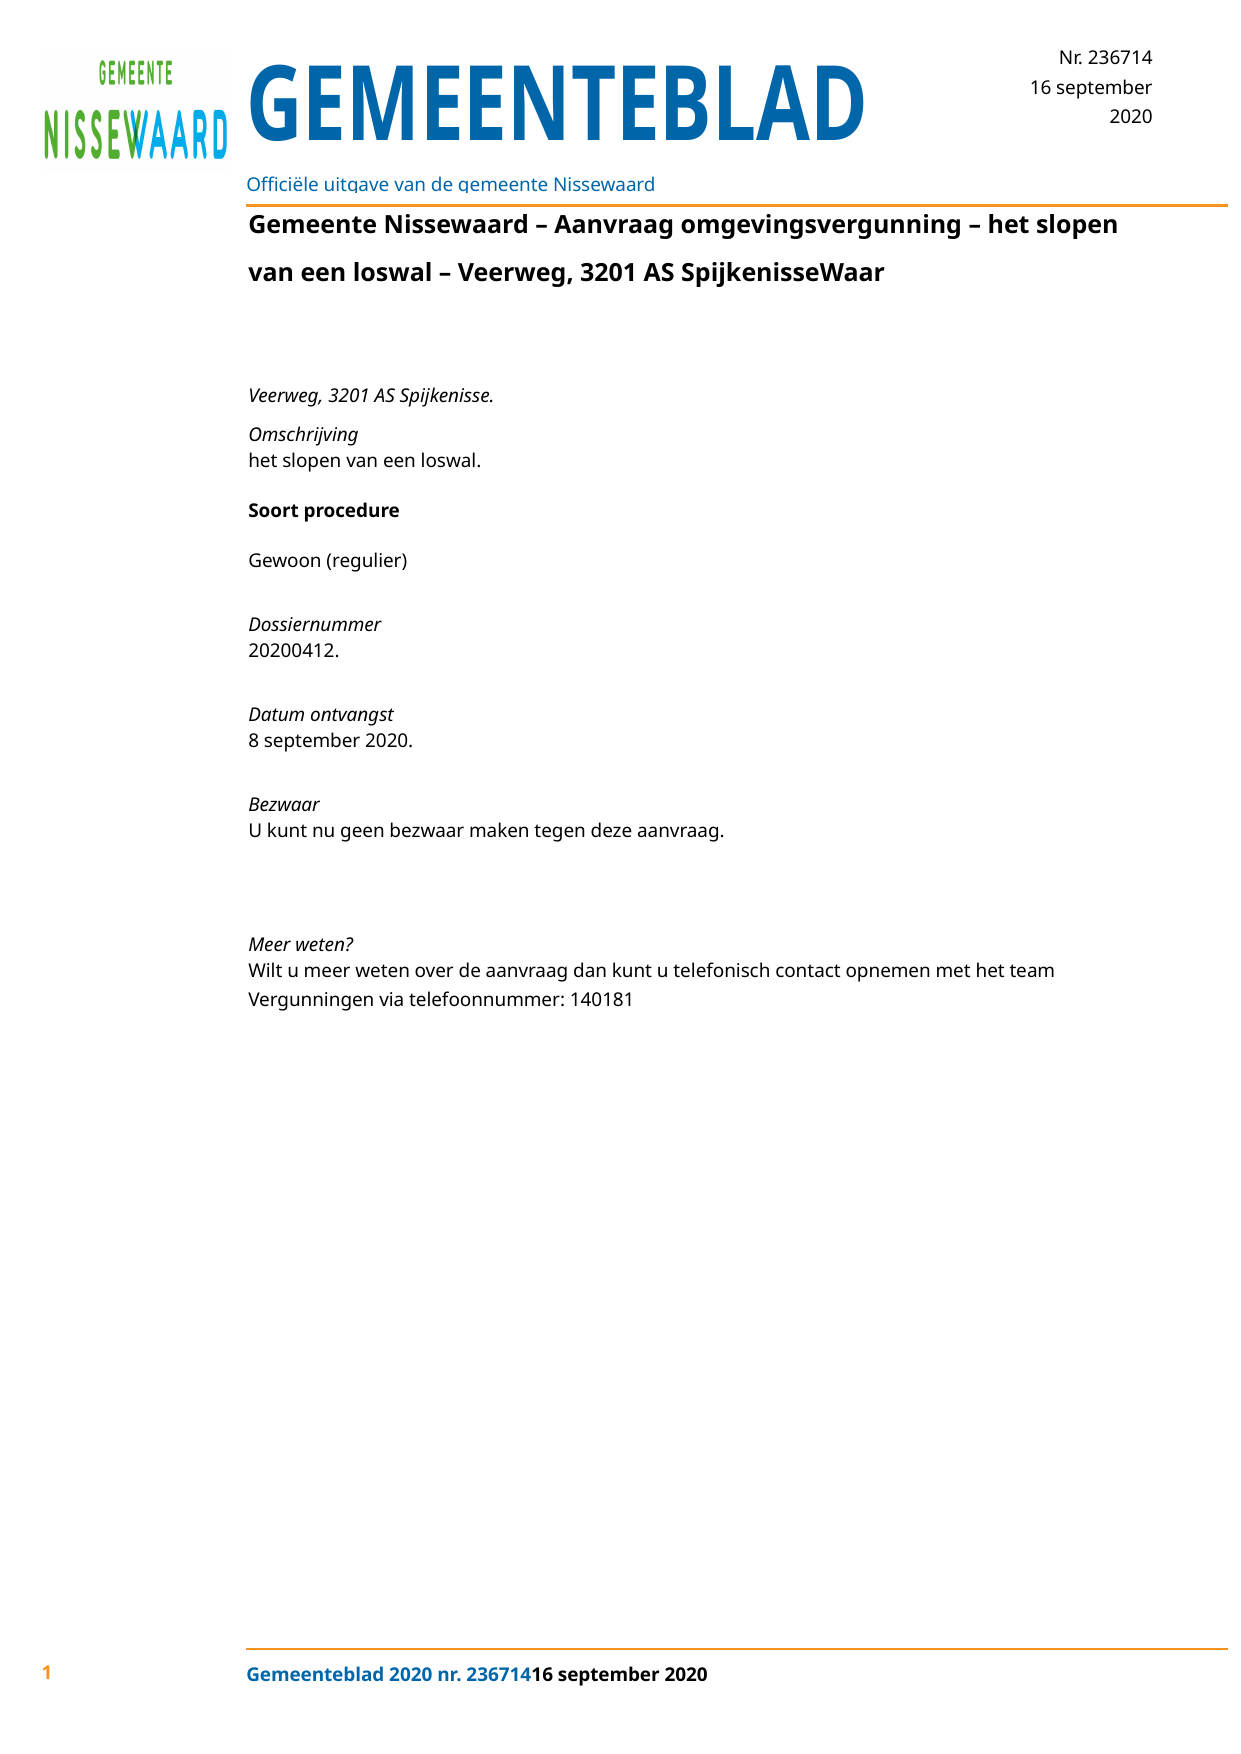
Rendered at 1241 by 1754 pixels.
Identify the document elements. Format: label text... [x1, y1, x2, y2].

text Bezwaar [248, 791, 1152, 817]
text Wilt u meer weten over de aanvraag dan kunt u telefonisch contact opnemen met het team Vergunningen via telefoonnummer: 140181 [248, 957, 1152, 1012]
text Soort procedure [248, 497, 1152, 523]
text Gewoon (regulier) [248, 548, 1152, 573]
text U kunt nu geen bezwaar maken tegen deze aanvraag. [248, 817, 1152, 842]
picture [41, 47, 231, 172]
text 8 september 2020. [248, 727, 1152, 753]
text Veerweg, 3201 AS Spijkenisse. [248, 382, 1152, 408]
text Meer weten? [248, 931, 1152, 957]
text het slopen van een loswal. [248, 447, 1152, 473]
text Gemeente Nissewaard – Aanvraag omgevingsvergunning – het slopen van een loswal – Veerweg, 3201 AS SpijkenisseWaar [248, 207, 1152, 288]
text Datum ontvangst [248, 701, 1152, 727]
text Omschrijving [248, 421, 1152, 447]
text Dossiernummer [248, 612, 1152, 637]
text 20200412. [248, 637, 1152, 663]
